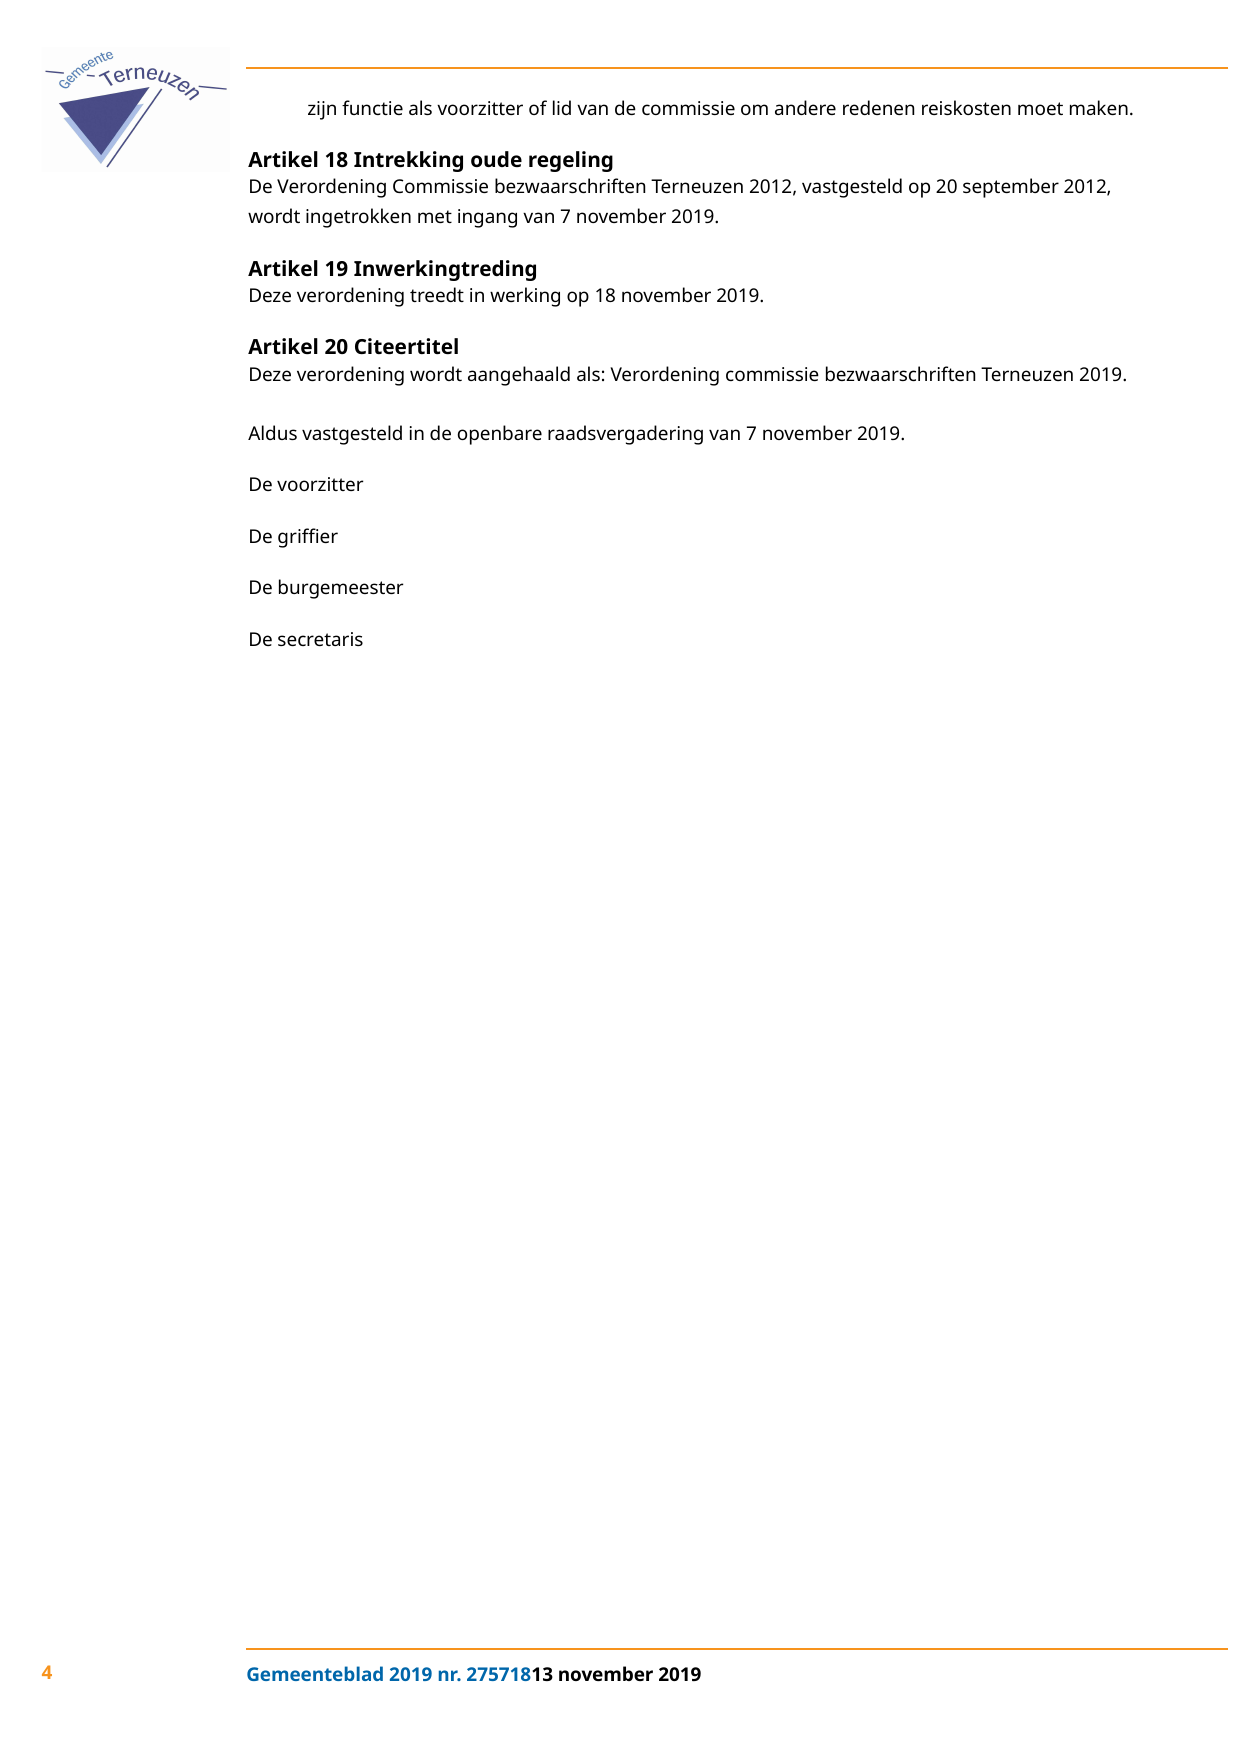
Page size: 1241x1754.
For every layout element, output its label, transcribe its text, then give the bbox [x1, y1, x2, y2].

list zijn functie als voorzitter of lid van de commissie om andere redenen reiskosten moet maken. [248, 95, 1152, 121]
text De secretaris [248, 626, 1152, 652]
text Deze verordening treedt in werking op 18 november 2019. [248, 282, 1152, 308]
text Aldus vastgesteld in de openbare raadsvergadering van 7 november 2019. [248, 420, 1152, 446]
text De griffier [248, 523, 1152, 549]
text De voorzitter [248, 472, 1152, 497]
text Deze verordening wordt aangehaald als: Verordening commissie bezwaarschriften Terneuzen 2019. [248, 361, 1152, 387]
text Artikel 20 Citeertitel [248, 332, 1152, 361]
picture [41, 47, 231, 172]
text De burgemeester [248, 574, 1152, 600]
text De Verordening Commissie bezwaarschriften Terneuzen 2012, vastgesteld op 20 september 2012, wordt ingetrokken met ingang van 7 november 2019. [248, 174, 1152, 229]
text Artikel 18 Intrekking oude regeling [248, 145, 1152, 174]
text Artikel 19 Inwerkingtreding [248, 254, 1152, 282]
